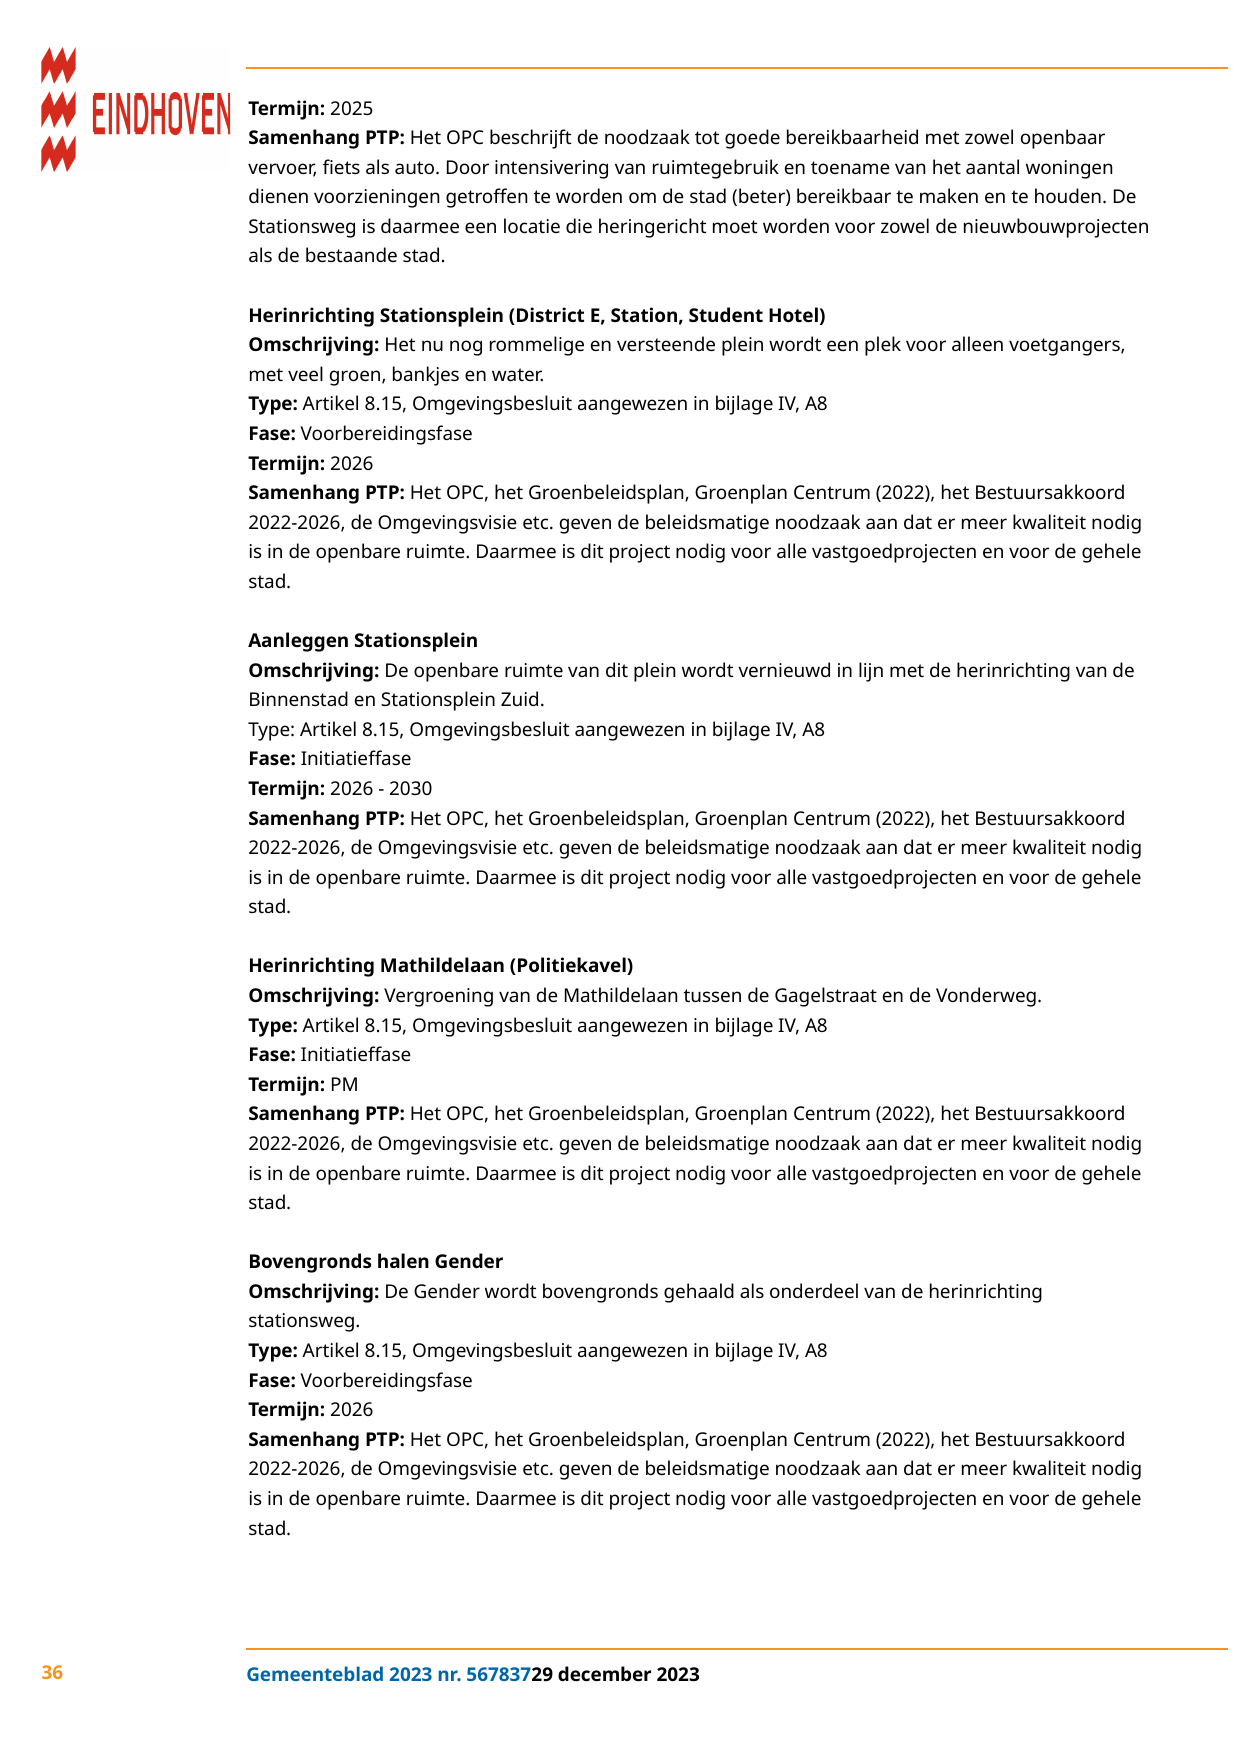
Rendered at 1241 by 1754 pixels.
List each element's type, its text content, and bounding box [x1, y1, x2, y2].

text Termijn: 2026 [248, 1396, 1152, 1422]
text Bovengronds halen Gender [248, 1248, 1152, 1274]
text Type: Artikel 8.15, Omgevingsbesluit aangewezen in bijlage IV, A8 [248, 716, 1152, 742]
text Omschrijving: Het nu nog rommelige en versteende plein wordt een plek voor alleen voetgangers, met veel groen, bankjes en water. [248, 331, 1152, 387]
text Termijn: 2026 - 2030 [248, 775, 1152, 801]
text Herinrichting Stationsplein (District E, Station, Student Hotel) [248, 302, 1152, 328]
text Termijn: PM [248, 1071, 1152, 1097]
text Samenhang PTP: Het OPC, het Groenbeleidsplan, Groenplan Centrum (2022), het Bestuursakkoord 2022-2026, de Omgevingsvisie etc. geven de beleidsmatige noodzaak aan dat er meer kwaliteit nodig is in de openbare ruimte. Daarmee is dit project nodig voor alle vastgoedprojecten en voor de gehele stad. [248, 479, 1152, 594]
text Fase: Initiatieffase [248, 1041, 1152, 1067]
text Samenhang PTP: Het OPC, het Groenbeleidsplan, Groenplan Centrum (2022), het Bestuursakkoord 2022-2026, de Omgevingsvisie etc. geven de beleidsmatige noodzaak aan dat er meer kwaliteit nodig is in de openbare ruimte. Daarmee is dit project nodig voor alle vastgoedprojecten en voor de gehele stad. [248, 1101, 1152, 1215]
text Termijn: 2025 [248, 95, 1152, 121]
text Aanleggen Stationsplein [248, 627, 1152, 653]
text Fase: Voorbereidingsfase [248, 1367, 1152, 1393]
text Fase: Initiatieffase [248, 746, 1152, 771]
text Samenhang PTP: Het OPC, het Groenbeleidsplan, Groenplan Centrum (2022), het Bestuursakkoord 2022-2026, de Omgevingsvisie etc. geven de beleidsmatige noodzaak aan dat er meer kwaliteit nodig is in de openbare ruimte. Daarmee is dit project nodig voor alle vastgoedprojecten en voor de gehele stad. [248, 805, 1152, 919]
text Omschrijving: De Gender wordt bovengronds gehaald als onderdeel van de herinrichting stationsweg. [248, 1278, 1152, 1333]
text Samenhang PTP: Het OPC, het Groenbeleidsplan, Groenplan Centrum (2022), het Bestuursakkoord 2022-2026, de Omgevingsvisie etc. geven de beleidsmatige noodzaak aan dat er meer kwaliteit nodig is in de openbare ruimte. Daarmee is dit project nodig voor alle vastgoedprojecten en voor de gehele stad. [248, 1426, 1152, 1541]
text Type: Artikel 8.15, Omgevingsbesluit aangewezen in bijlage IV, A8 [248, 391, 1152, 416]
picture [41, 47, 231, 172]
text Type: Artikel 8.15, Omgevingsbesluit aangewezen in bijlage IV, A8 [248, 1012, 1152, 1038]
text Omschrijving: De openbare ruimte van dit plein wordt vernieuwd in lijn met de herinrichting van de Binnenstad en Stationsplein Zuid. [248, 657, 1152, 712]
text Fase: Voorbereidingsfase [248, 420, 1152, 446]
text Termijn: 2026 [248, 450, 1152, 476]
text Omschrijving: Vergroening van de Mathildelaan tussen de Gagelstraat en de Vonderweg. [248, 982, 1152, 1008]
text Type: Artikel 8.15, Omgevingsbesluit aangewezen in bijlage IV, A8 [248, 1337, 1152, 1363]
text Samenhang PTP: Het OPC beschrijft de noodzaak tot goede bereikbaarheid met zowel openbaar vervoer, fiets als auto. Door intensivering van ruimtegebruik en toename van het aantal woningen dienen voorzieningen getroffen te worden om de stad (beter) bereikbaar te maken en te houden. De Stationsweg is daarmee een locatie die heringericht moet worden voor zowel de nieuwbouwprojecten als de bestaande stad. [248, 124, 1152, 268]
text Herinrichting Mathildelaan (Politiekavel) [248, 953, 1152, 978]
